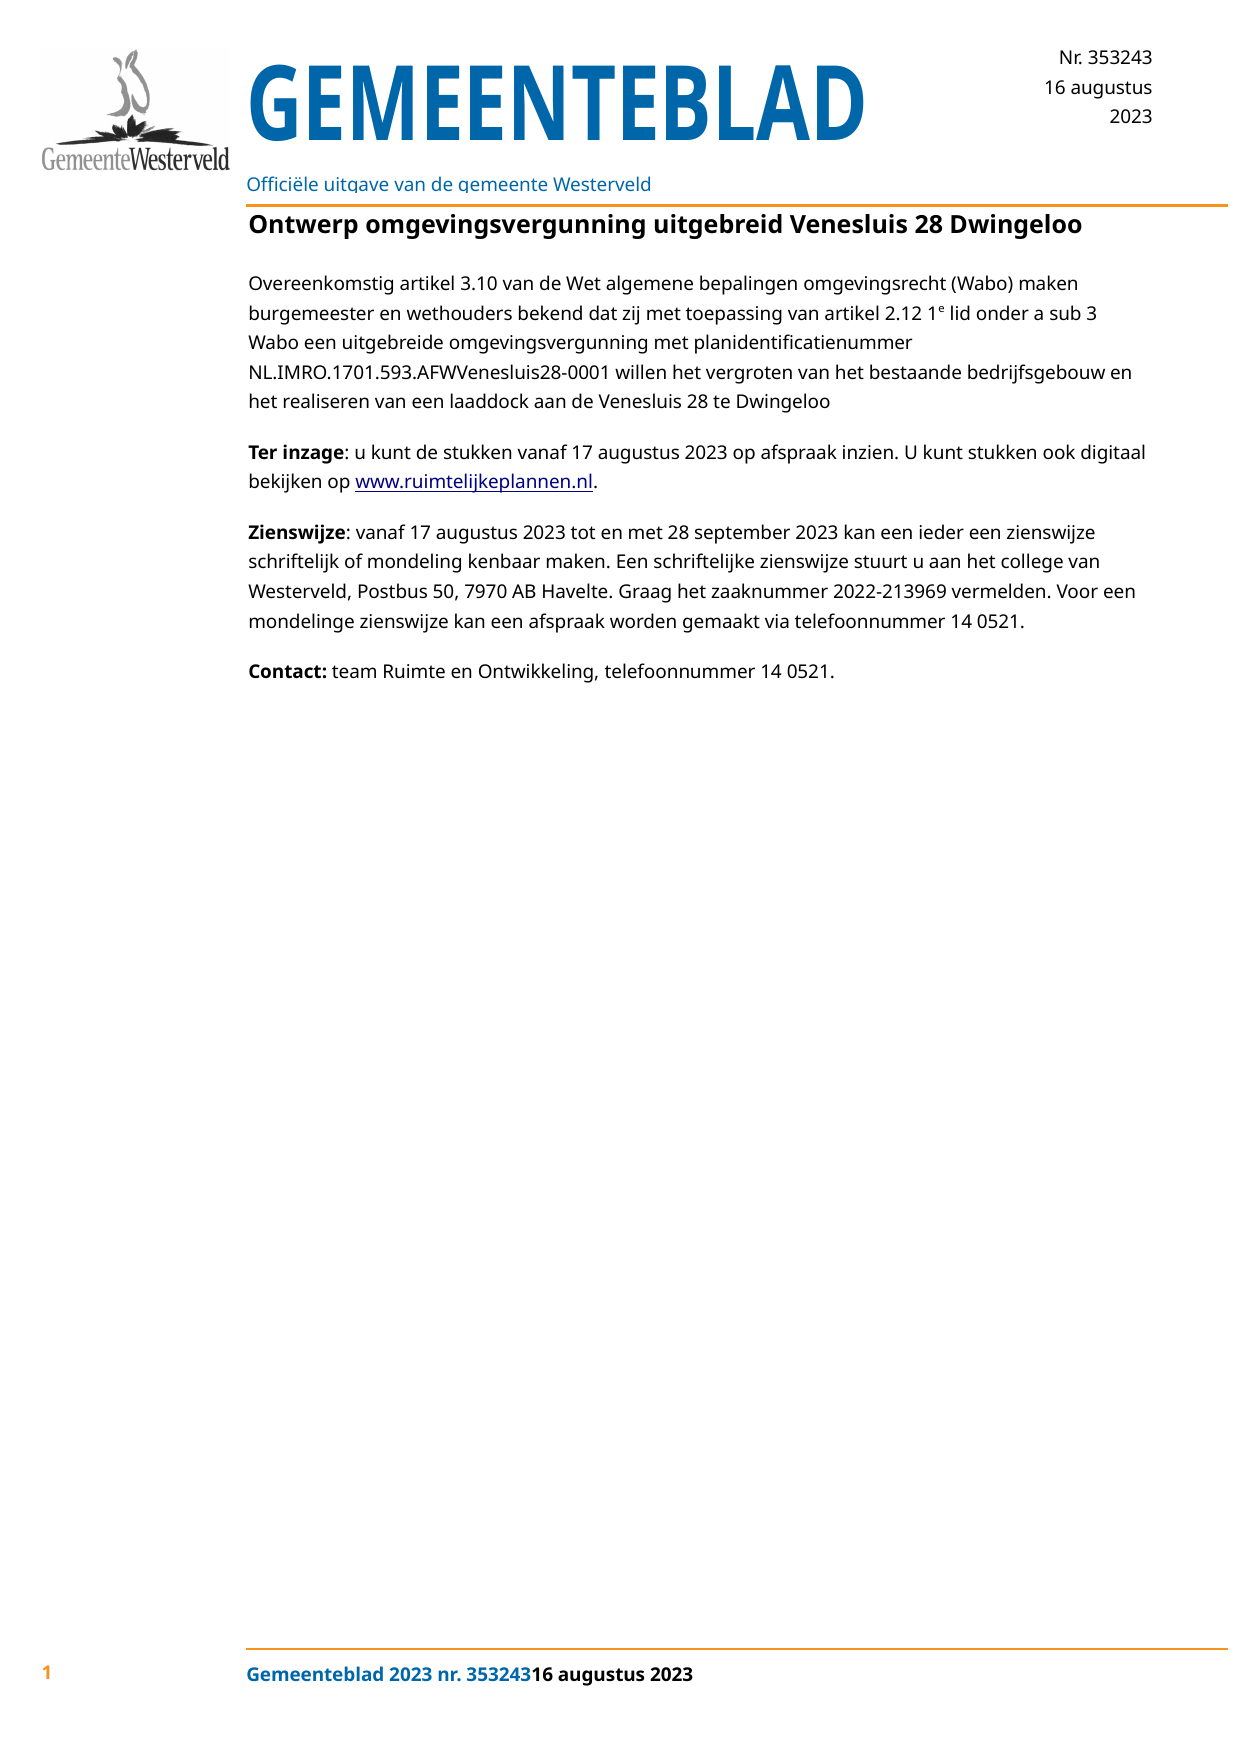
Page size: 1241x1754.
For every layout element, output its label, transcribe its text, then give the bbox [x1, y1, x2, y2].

text Zienswijze: vanaf 17 augustus 2023 tot en met 28 september 2023 kan een ieder een zienswijze schriftelijk of mondeling kenbaar maken. Een schriftelijke zienswijze stuurt u aan het college van Westerveld, Postbus 50, 7970 AB Havelte. Graag het zaaknummer 2022-213969 vermelden. Voor een mondelinge zienswijze kan een afspraak worden gemaakt via telefoonnummer 14 0521. [248, 519, 1152, 633]
picture [41, 47, 231, 172]
text Contact: team Ruimte en Ontwikkeling, telefoonnummer 14 0521. [248, 658, 1152, 684]
text Overeenkomstig artikel 3.10 van de Wet algemene bepalingen omgevingsrecht (Wabo) maken burgemeester en wethouders bekend dat zij met toepassing van artikel 2.12 1e lid onder a sub 3 Wabo een uitgebreide omgevingsvergunning met planidentificatienummer NL.IMRO.1701.593.AFWVenesluis28-0001 willen het vergroten van het bestaande bedrijfsgebouw en het realiseren van een laaddock aan de Venesluis 28 te Dwingeloo [248, 270, 1152, 414]
text Ontwerp omgevingsvergunning uitgebreid Venesluis 28 Dwingeloo [248, 207, 1152, 241]
text Ter inzage: u kunt de stukken vanaf 17 augustus 2023 op afspraak inzien. U kunt stukken ook digitaal bekijken op www.ruimtelijkeplannen.nl. [248, 439, 1152, 494]
